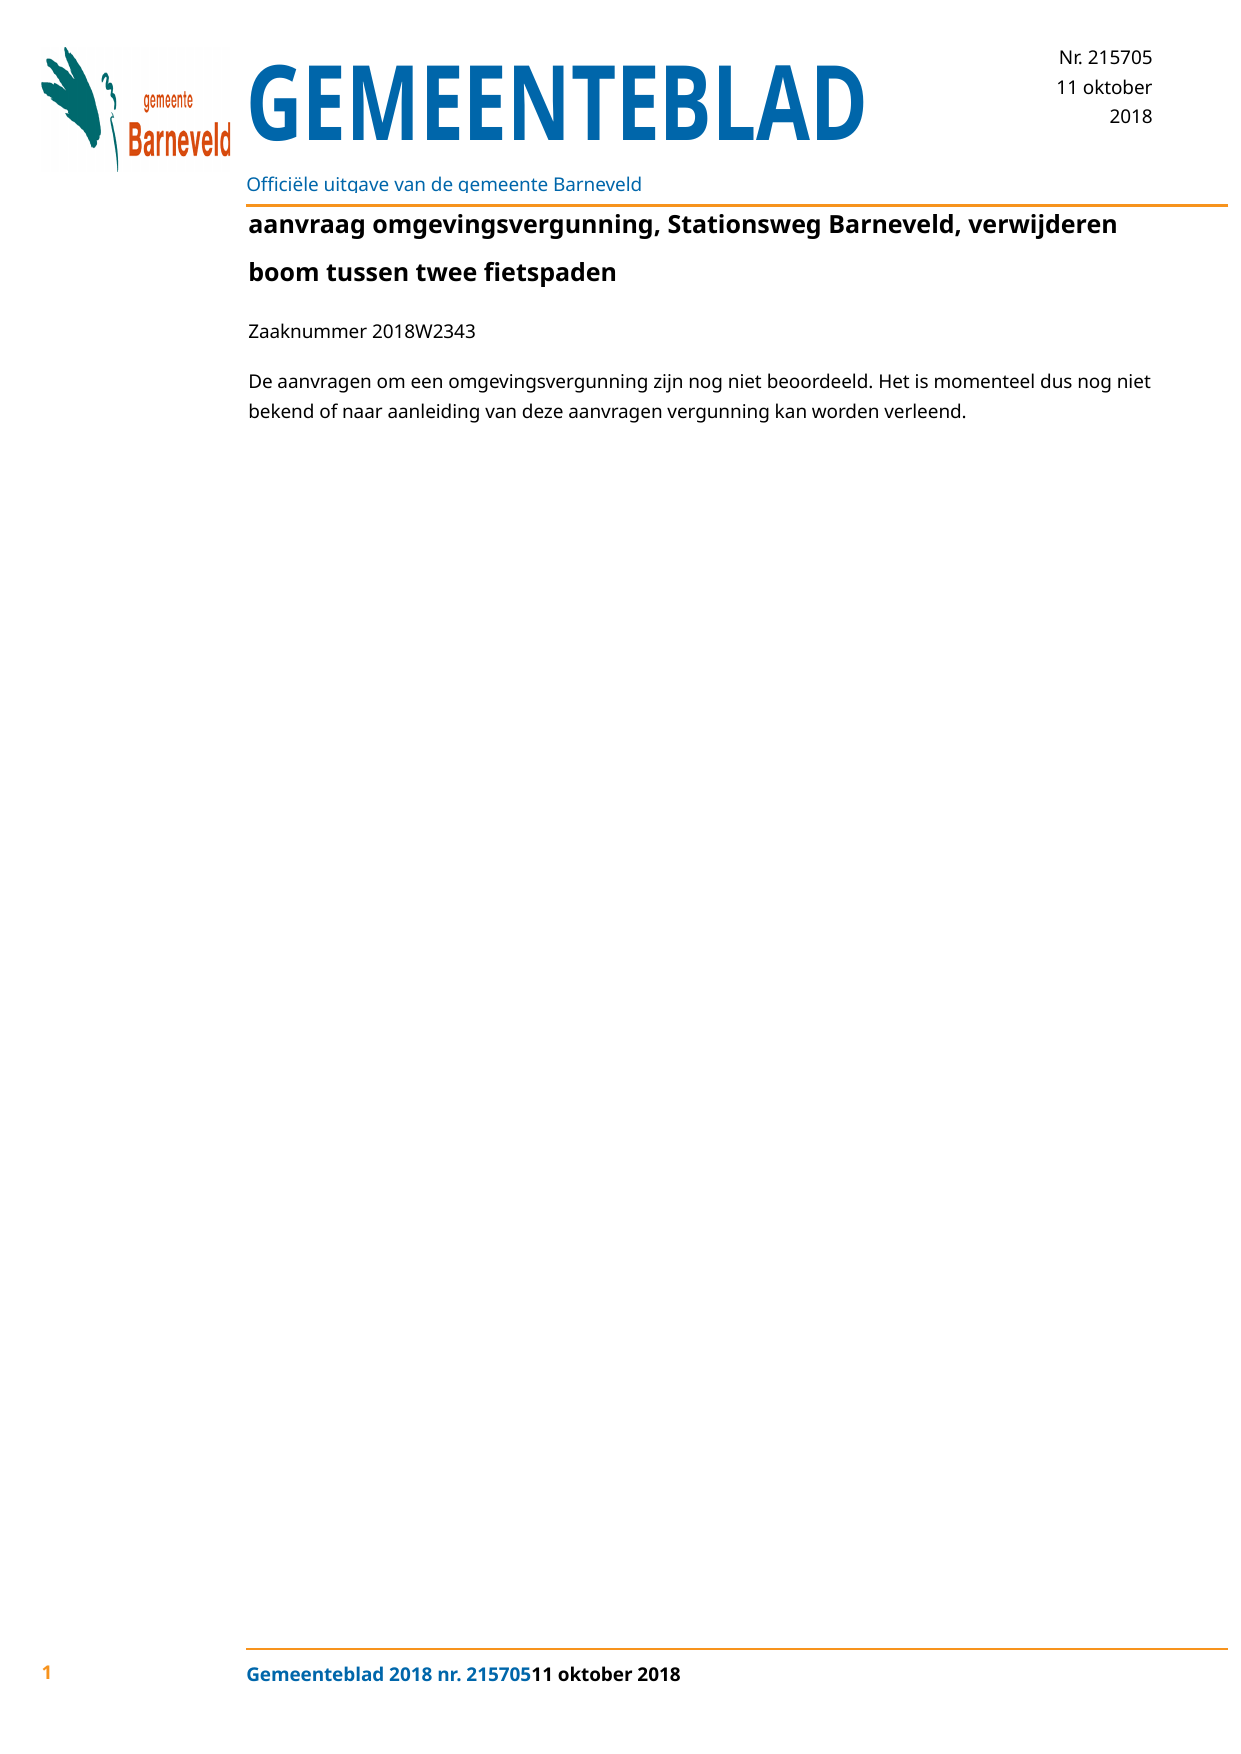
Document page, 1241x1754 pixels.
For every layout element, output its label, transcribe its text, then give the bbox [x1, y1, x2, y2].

picture [41, 47, 231, 172]
text aanvraag omgevingsvergunning, Stationsweg Barneveld, verwijderen boom tussen twee fietspaden [248, 207, 1152, 288]
text De aanvragen om een omgevingsvergunning zijn nog niet beoordeeld. Het is momenteel dus nog niet bekend of naar aanleiding van deze aanvragen vergunning kan worden verleend. [248, 368, 1152, 424]
text Zaaknummer 2018W2343 [248, 318, 1152, 344]
